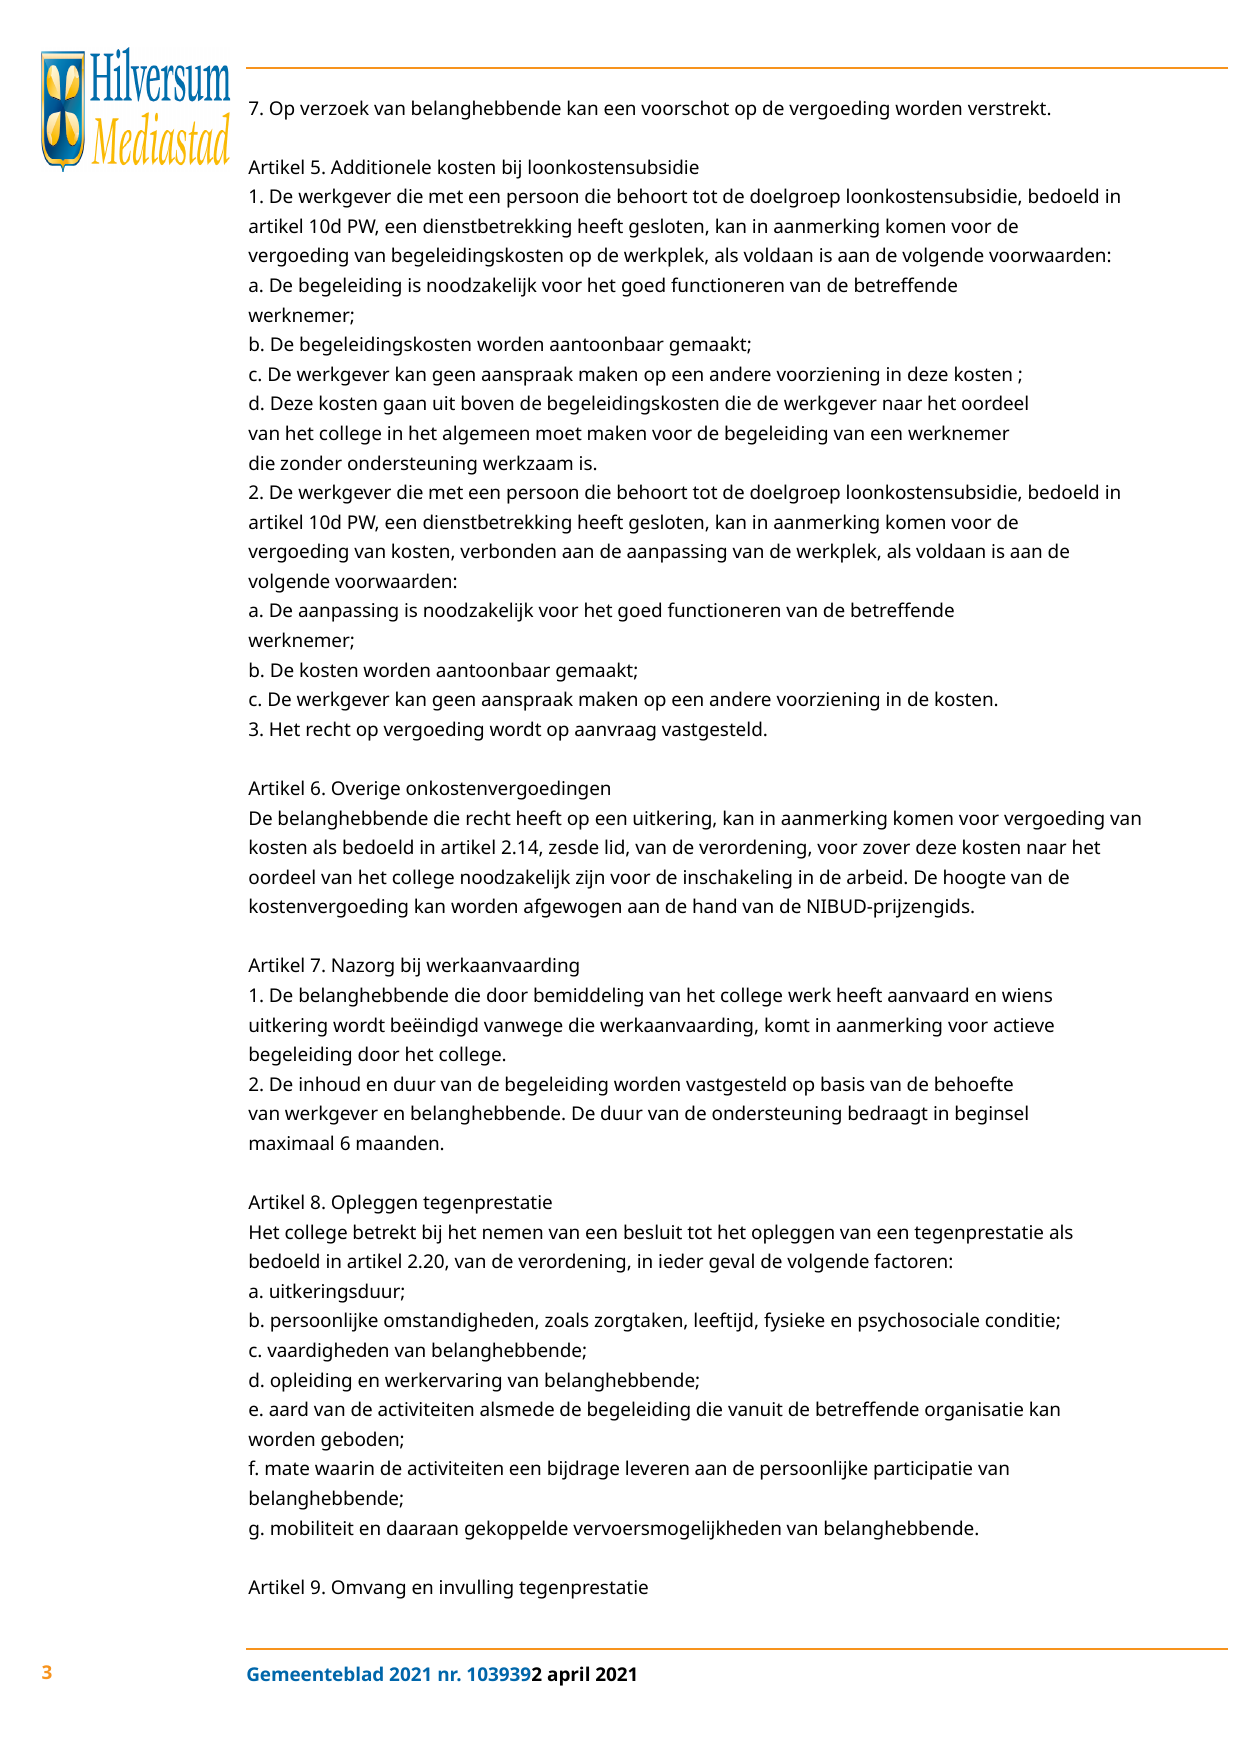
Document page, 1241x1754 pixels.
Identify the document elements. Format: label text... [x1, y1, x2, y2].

text b. De kosten worden aantoonbaar gemaakt; [248, 657, 1152, 683]
text van werkgever en belanghebbende. De duur van de ondersteuning bedraagt in beginsel [248, 1101, 1152, 1126]
picture [41, 47, 231, 172]
text c. De werkgever kan geen aanspraak maken op een andere voorziening in de kosten. [248, 686, 1152, 712]
text artikel 10d PW, een dienstbetrekking heeft gesloten, kan in aanmerking komen voor de [248, 509, 1152, 535]
text vergoeding van begeleidingskosten op de werkplek, als voldaan is aan de volgende voorwaarden: [248, 243, 1152, 268]
text Artikel 6. Overige onkostenvergoedingen [248, 775, 1152, 801]
text Het college betrekt bij het nemen van een besluit tot het opleggen van een tegenprestatie als [248, 1219, 1152, 1245]
text 7. Op verzoek van belanghebbende kan een voorschot op de vergoeding worden verstrekt. [248, 95, 1152, 121]
text bedoeld in artikel 2.20, van de verordening, in ieder geval de volgende factoren: [248, 1248, 1152, 1274]
text die zonder ondersteuning werkzaam is. [248, 450, 1152, 476]
text f. mate waarin de activiteiten een bijdrage leveren aan de persoonlijke participatie van [248, 1456, 1152, 1481]
text kostenvergoeding kan worden afgewogen aan de hand van de NIBUD-prijzengids. [248, 893, 1152, 919]
text maximaal 6 maanden. [248, 1130, 1152, 1156]
text van het college in het algemeen moet maken voor de begeleiding van een werknemer [248, 420, 1152, 446]
text 2. De inhoud en duur van de begeleiding worden vastgesteld op basis van de behoefte [248, 1071, 1152, 1097]
text artikel 10d PW, een dienstbetrekking heeft gesloten, kan in aanmerking komen voor de [248, 213, 1152, 239]
text c. De werkgever kan geen aanspraak maken op een andere voorziening in deze kosten ; [248, 361, 1152, 387]
text 1. De belanghebbende die door bemiddeling van het college werk heeft aanvaard en wiens [248, 982, 1152, 1008]
text g. mobiliteit en daaraan gekoppelde vervoersmogelijkheden van belanghebbende. [248, 1515, 1152, 1541]
text c. vaardigheden van belanghebbende; [248, 1337, 1152, 1363]
text vergoeding van kosten, verbonden aan de aanpassing van de werkplek, als voldaan is aan de [248, 538, 1152, 564]
text a. De aanpassing is noodzakelijk voor het goed functioneren van de betreffende [248, 598, 1152, 623]
text 3. Het recht op vergoeding wordt op aanvraag vastgesteld. [248, 716, 1152, 742]
text 1. De werkgever die met een persoon die behoort tot de doelgroep loonkostensubsidie, bedoeld in [248, 183, 1152, 209]
text 2. De werkgever die met een persoon die behoort tot de doelgroep loonkostensubsidie, bedoeld in [248, 479, 1152, 505]
text Artikel 5. Additionele kosten bij loonkostensubsidie [248, 154, 1152, 180]
text a. De begeleiding is noodzakelijk voor het goed functioneren van de betreffende [248, 272, 1152, 298]
text b. De begeleidingskosten worden aantoonbaar gemaakt; [248, 331, 1152, 357]
text De belanghebbende die recht heeft op een uitkering, kan in aanmerking komen voor vergoeding van [248, 805, 1152, 831]
text begeleiding door het college. [248, 1041, 1152, 1067]
text werknemer; [248, 302, 1152, 328]
text e. aard van de activiteiten alsmede de begeleiding die vanuit de betreffende organisatie kan [248, 1396, 1152, 1422]
text kosten als bedoeld in artikel 2.14, zesde lid, van de verordening, voor zover deze kosten naar het [248, 834, 1152, 860]
text d. opleiding en werkervaring van belanghebbende; [248, 1367, 1152, 1393]
text belanghebbende; [248, 1485, 1152, 1511]
text werknemer; [248, 627, 1152, 653]
text a. uitkeringsduur; [248, 1278, 1152, 1304]
text worden geboden; [248, 1426, 1152, 1452]
text uitkering wordt beëindigd vanwege die werkaanvaarding, komt in aanmerking voor actieve [248, 1012, 1152, 1038]
text Artikel 7. Nazorg bij werkaanvaarding [248, 953, 1152, 978]
text volgende voorwaarden: [248, 568, 1152, 594]
text b. persoonlijke omstandigheden, zoals zorgtaken, leeftijd, fysieke en psychosociale conditie; [248, 1308, 1152, 1333]
text Artikel 8. Opleggen tegenprestatie [248, 1189, 1152, 1215]
text d. Deze kosten gaan uit boven de begeleidingskosten die de werkgever naar het oordeel [248, 391, 1152, 416]
text Artikel 9. Omvang en invulling tegenprestatie [248, 1574, 1152, 1600]
text oordeel van het college noodzakelijk zijn voor de inschakeling in de arbeid. De hoogte van de [248, 864, 1152, 890]
